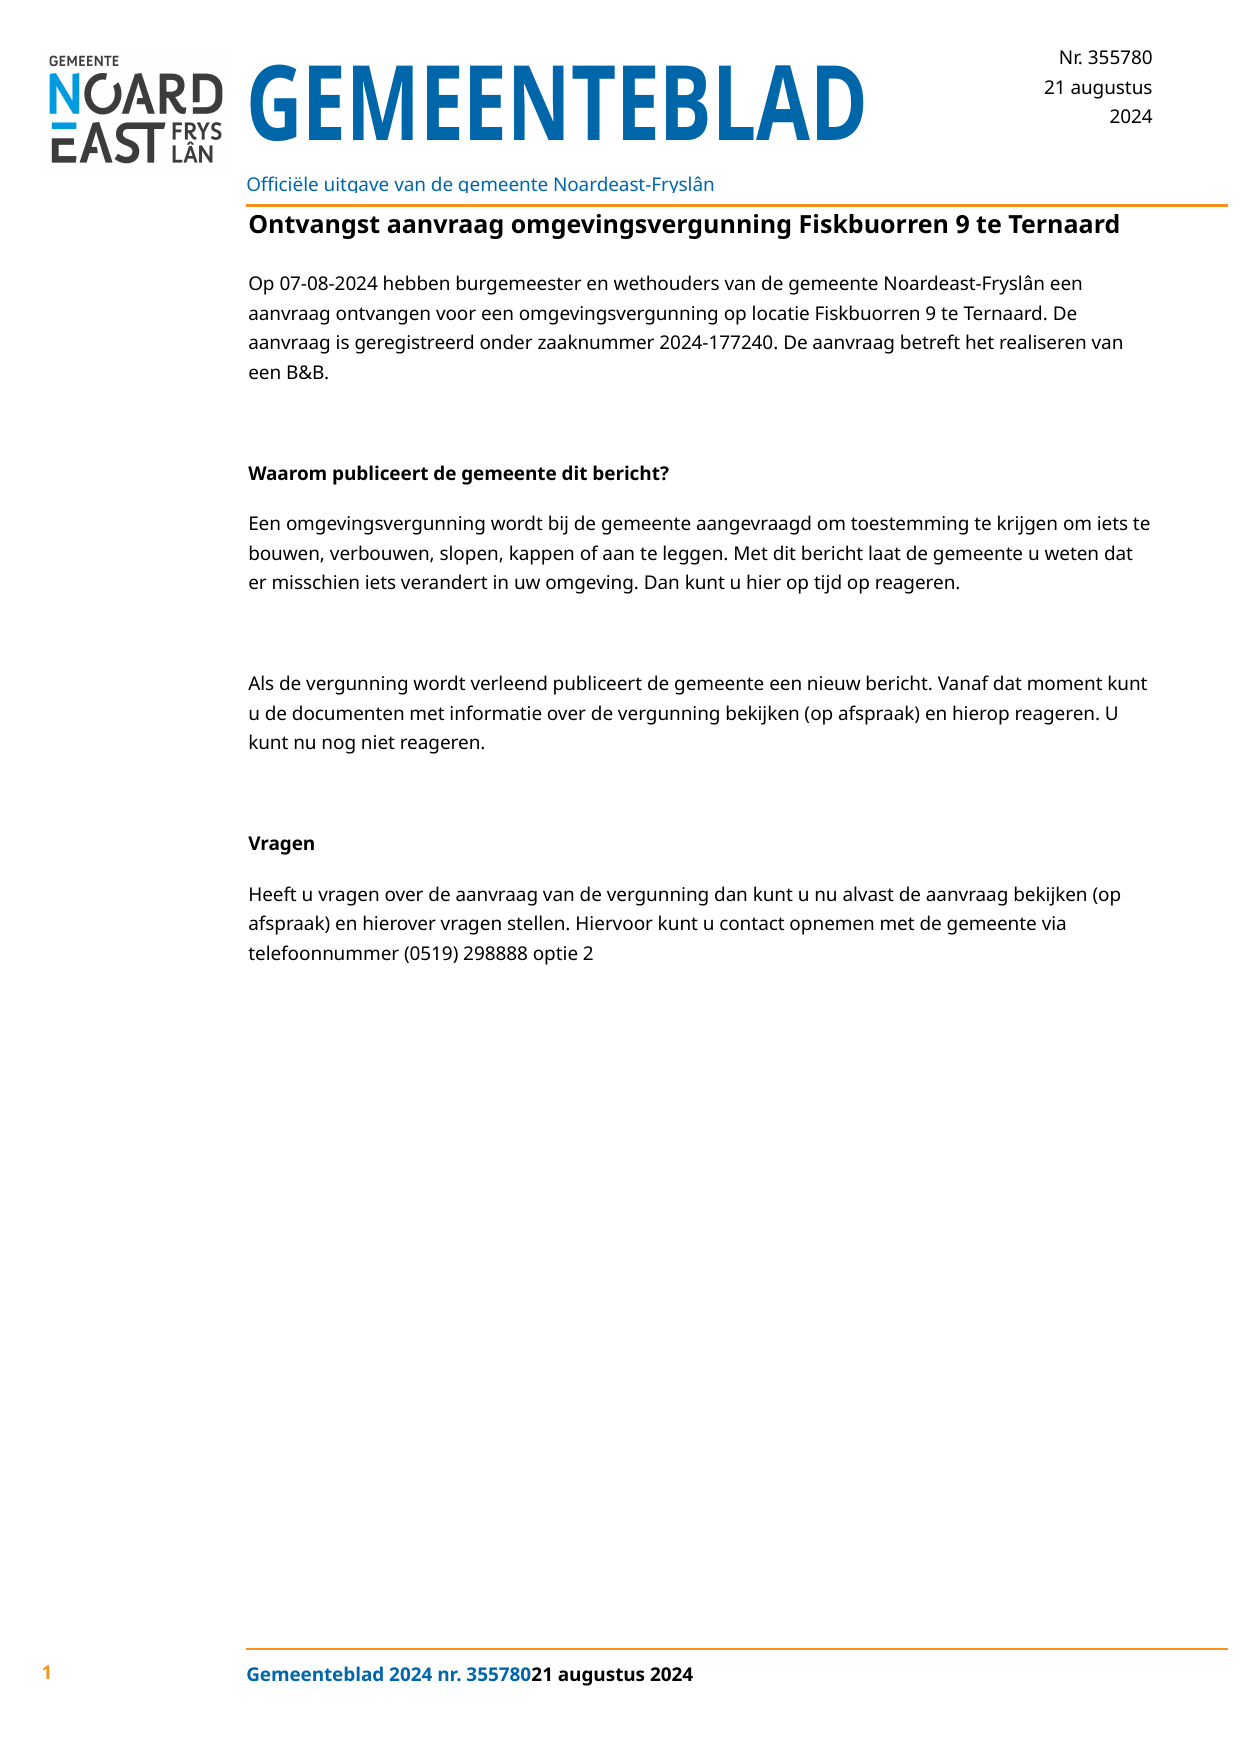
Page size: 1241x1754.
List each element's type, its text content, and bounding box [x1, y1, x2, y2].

text Vragen [248, 830, 1152, 856]
text Een omgevingsvergunning wordt bij de gemeente aangevraagd om toestemming te krijgen om iets te bouwen, verbouwen, slopen, kappen of aan te leggen. Met dit bericht laat de gemeente u weten dat er misschien iets verandert in uw omgeving. Dan kunt u hier op tijd op reageren. [248, 510, 1152, 595]
text Ontvangst aanvraag omgevingsvergunning Fiskbuorren 9 te Ternaard [248, 207, 1152, 241]
picture [41, 47, 231, 172]
text Heeft u vragen over de aanvraag van de vergunning dan kunt u nu alvast de aanvraag bekijken (op afspraak) en hierover vragen stellen. Hiervoor kunt u contact opnemen met de gemeente via telefoonnummer (0519) 298888 optie 2 [248, 881, 1152, 966]
text Op 07-08-2024 hebben burgemeester en wethouders van de gemeente Noardeast-Fryslân een aanvraag ontvangen voor een omgevingsvergunning op locatie Fiskbuorren 9 te Ternaard. De aanvraag is geregistreerd onder zaaknummer 2024-177240. De aanvraag betreft het realiseren van een B&B. [248, 270, 1152, 385]
text Als de vergunning wordt verleend publiceert de gemeente een nieuw bericht. Vanaf dat moment kunt u de documenten met informatie over de vergunning bekijken (op afspraak) en hierop reageren. U kunt nu nog niet reageren. [248, 670, 1152, 755]
text Waarom publiceert de gemeente dit bericht? [248, 460, 1152, 486]
